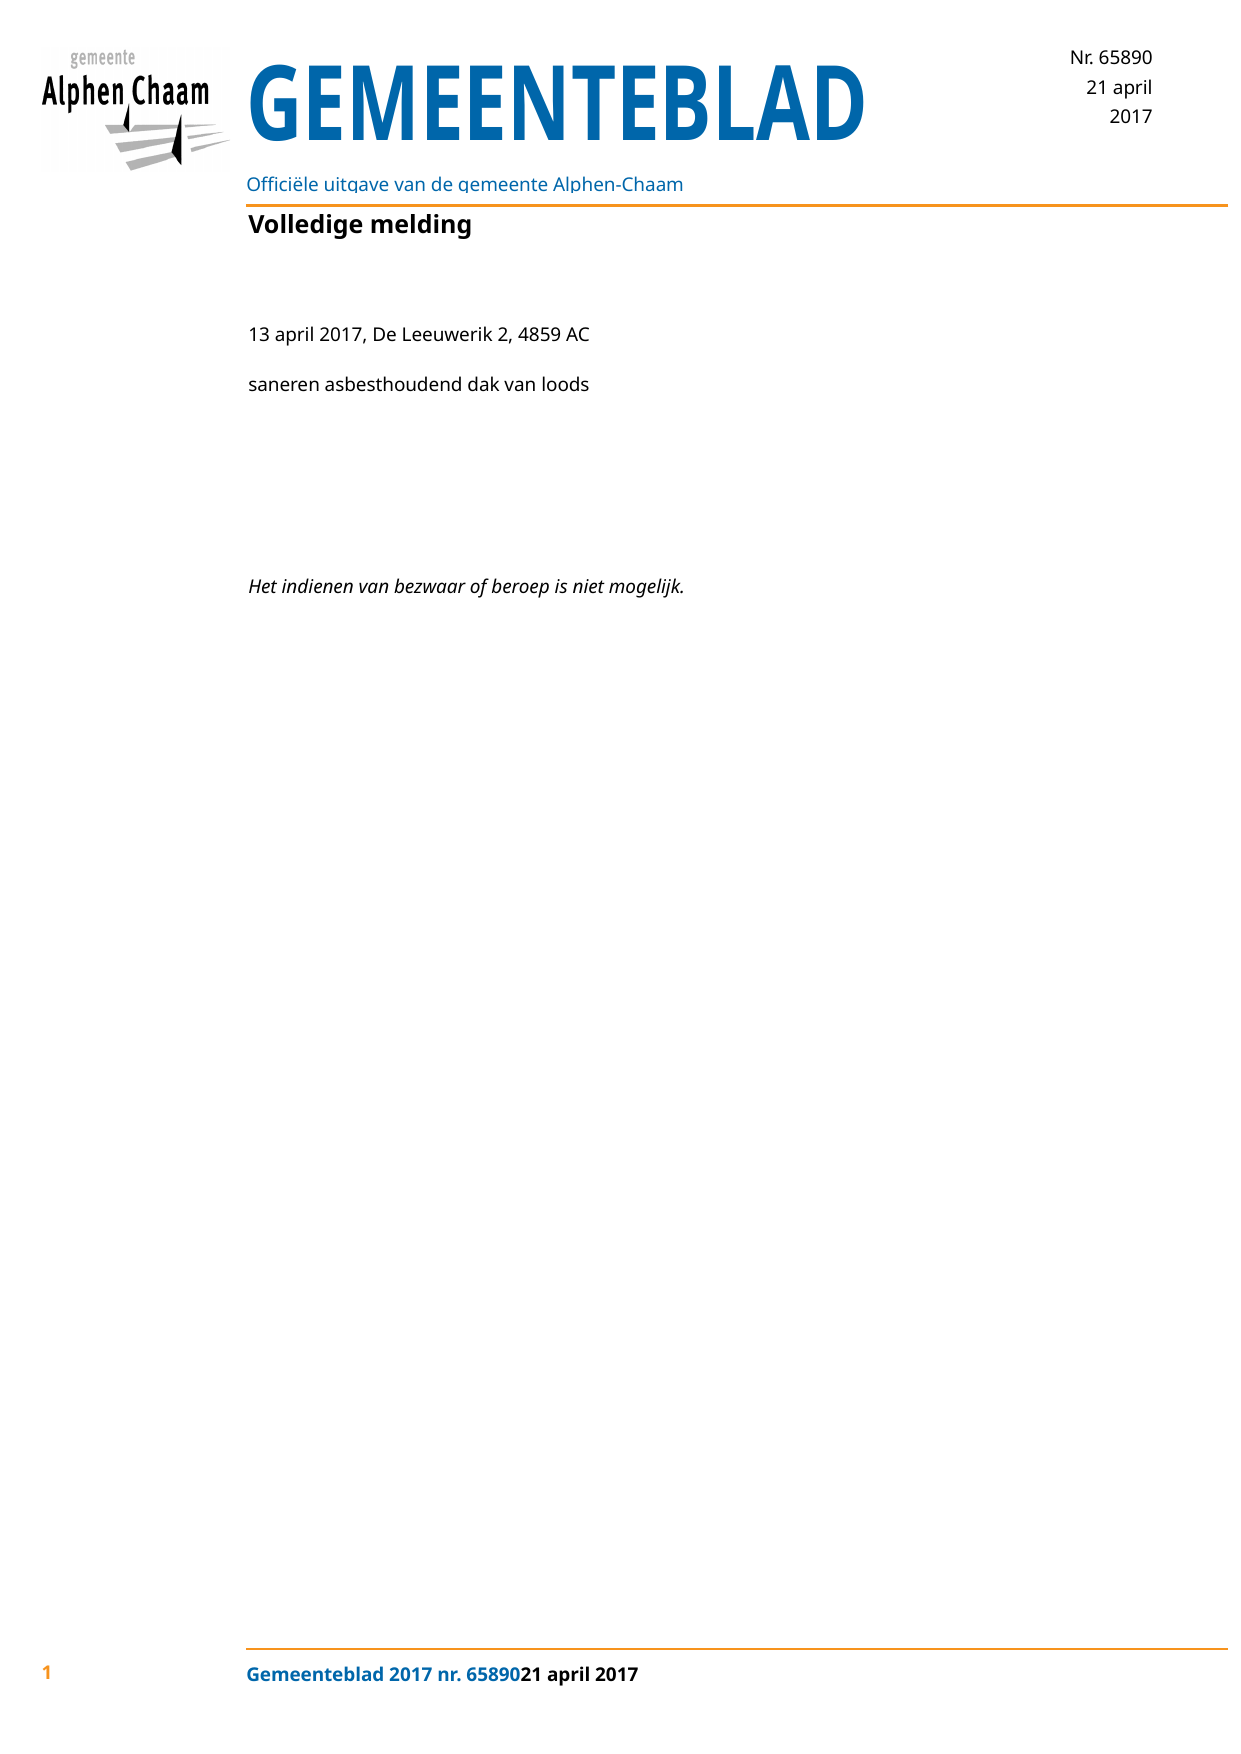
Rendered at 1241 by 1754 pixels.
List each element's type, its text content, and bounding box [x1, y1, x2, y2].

text saneren asbesthoudend dak van loods [248, 371, 1152, 397]
text 13 april 2017, De Leeuwerik 2, 4859 AC [248, 321, 1152, 346]
text Het indienen van bezwaar of beroep is niet mogelijk. [248, 573, 1152, 598]
picture [41, 47, 231, 172]
text Volledige melding [248, 207, 1152, 241]
